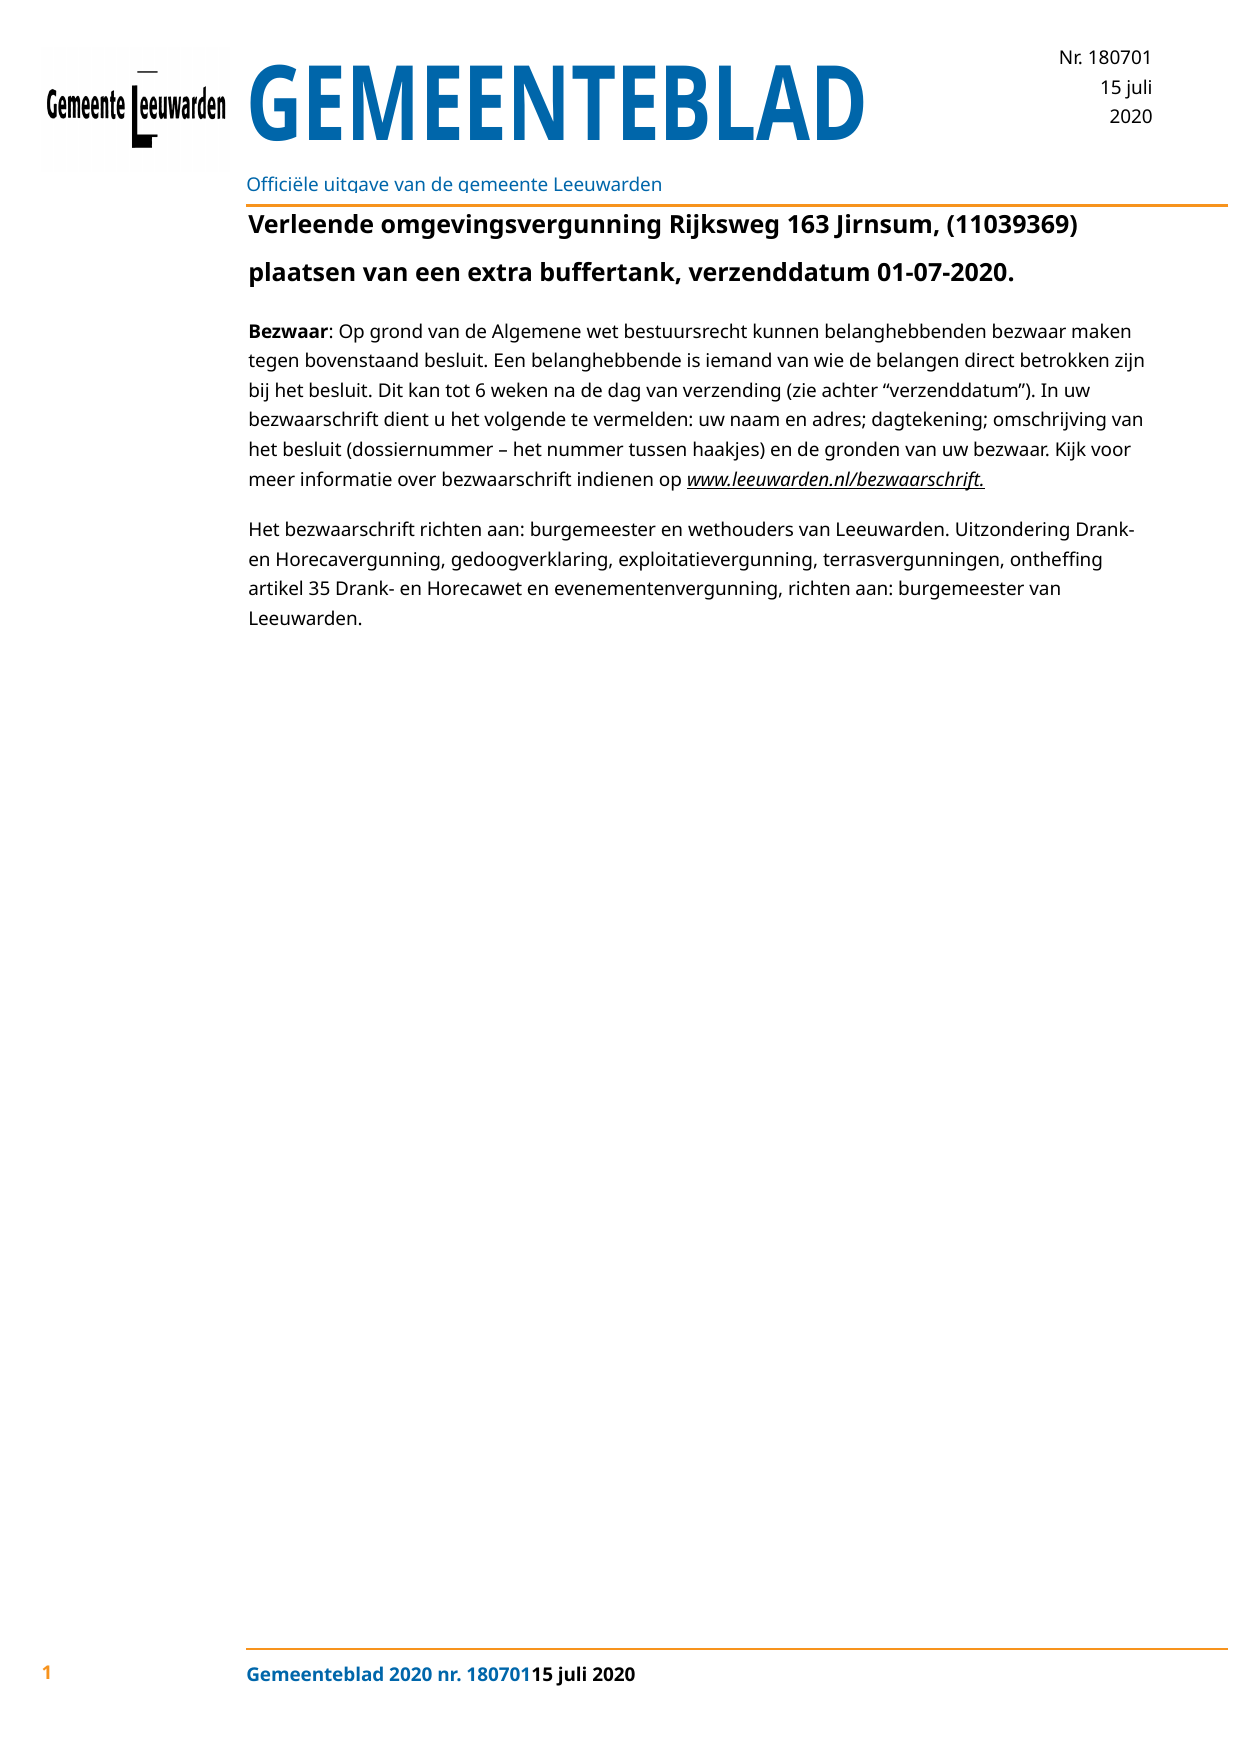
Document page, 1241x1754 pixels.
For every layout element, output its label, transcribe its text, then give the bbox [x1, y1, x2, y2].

text Verleende omgevingsvergunning Rijksweg 163 Jirnsum, (11039369) plaatsen van een extra buffertank, verzenddatum 01-07-2020. [248, 207, 1152, 288]
text Bezwaar: Op grond van de Algemene wet bestuursrecht kunnen belanghebbenden bezwaar maken tegen bovenstaand besluit. Een belanghebbende is iemand van wie de belangen direct betrokken zijn bij het besluit. Dit kan tot 6 weken na de dag van verzending (zie achter “verzenddatum”). In uw bezwaarschrift dient u het volgende te vermelden: uw naam en adres; dagtekening; omschrijving van het besluit (dossiernummer – het nummer tussen haakjes) en de gronden van uw bezwaar. Kijk voor meer informatie over bezwaarschrift indienen op www.leeuwarden.nl/bezwaarschrift. [248, 318, 1152, 492]
picture [41, 47, 231, 172]
text Het bezwaarschrift richten aan: burgemeester en wethouders van Leeuwarden. Uitzondering Drank- en Horecavergunning, gedoogverklaring, exploitatievergunning, terrasvergunningen, ontheffing artikel 35 Drank- en Horecawet en evenementenvergunning, richten aan: burgemeester van Leeuwarden. [248, 516, 1152, 631]
